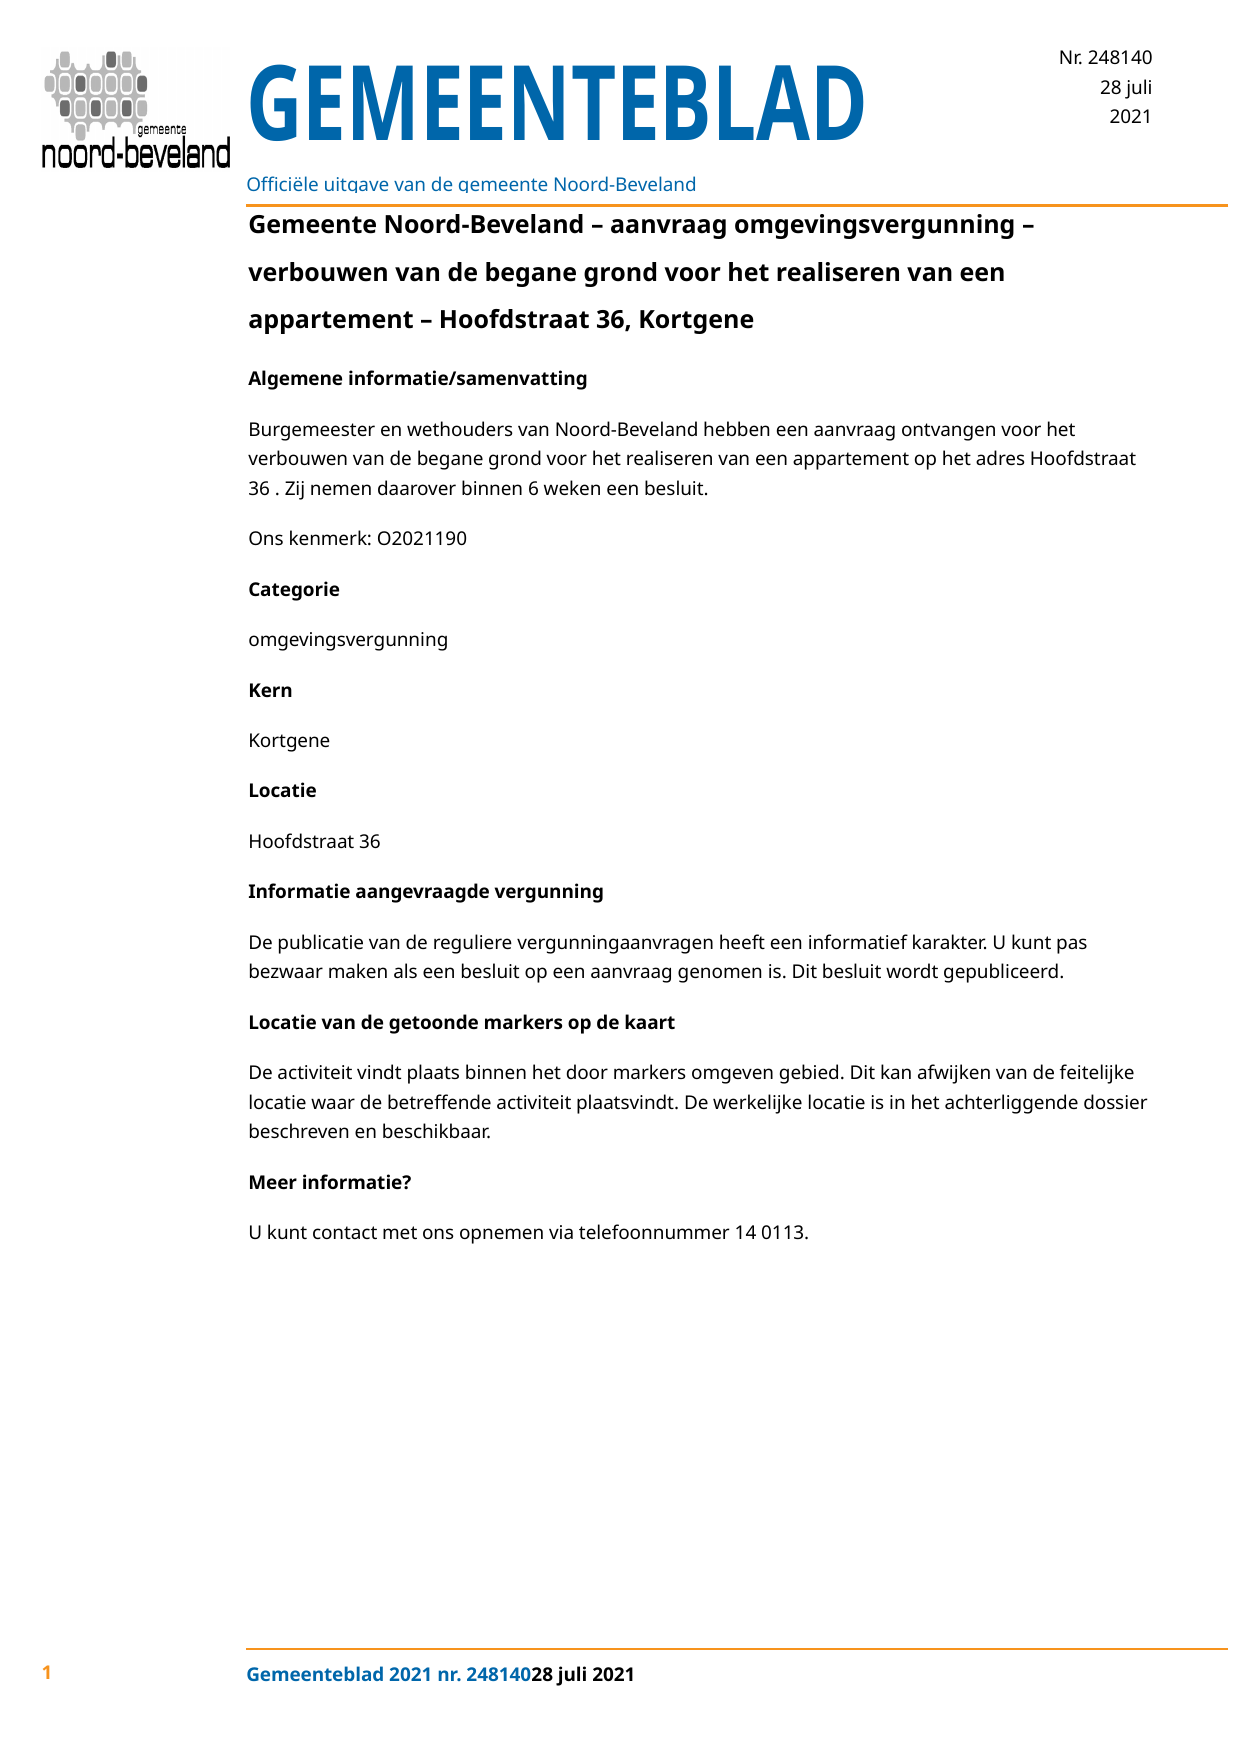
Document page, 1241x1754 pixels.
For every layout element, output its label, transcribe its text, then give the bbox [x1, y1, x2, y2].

text Kern [248, 677, 1152, 702]
text Gemeente Noord-Beveland – aanvraag omgevingsvergunning – verbouwen van de begane grond voor het realiseren van een appartement – Hoofdstraat 36, Kortgene [248, 207, 1152, 336]
text Categorie [248, 576, 1152, 602]
text De publicatie van de reguliere vergunningaanvragen heeft een informatief karakter. U kunt pas bezwaar maken als een besluit op een aanvraag genomen is. Dit besluit wordt gepubliceerd. [248, 929, 1152, 984]
text Ons kenmerk: O2021190 [248, 526, 1152, 551]
text Algemene informatie/samenvatting [248, 366, 1152, 391]
text Informatie aangevraagde vergunning [248, 878, 1152, 904]
text Hoofdstraat 36 [248, 828, 1152, 854]
text De activiteit vindt plaats binnen het door markers omgeven gebied. Dit kan afwijken van de feitelijke locatie waar de betreffende activiteit plaatsvindt. De werkelijke locatie is in het achterliggende dossier beschreven en beschikbaar. [248, 1059, 1152, 1144]
text Kortgene [248, 727, 1152, 753]
text Locatie van de getoonde markers op de kaart [248, 1009, 1152, 1034]
text Meer informatie? [248, 1169, 1152, 1194]
text omgevingsvergunning [248, 626, 1152, 652]
text U kunt contact met ons opnemen via telefoonnummer 14 0113. [248, 1219, 1152, 1245]
text Locatie [248, 778, 1152, 803]
text Burgemeester en wethouders van Noord-Beveland hebben een aanvraag ontvangen voor het verbouwen van de begane grond voor het realiseren van een appartement op het adres Hoofdstraat 36 . Zij nemen daarover binnen 6 weken een besluit. [248, 416, 1152, 501]
picture [41, 47, 231, 172]
